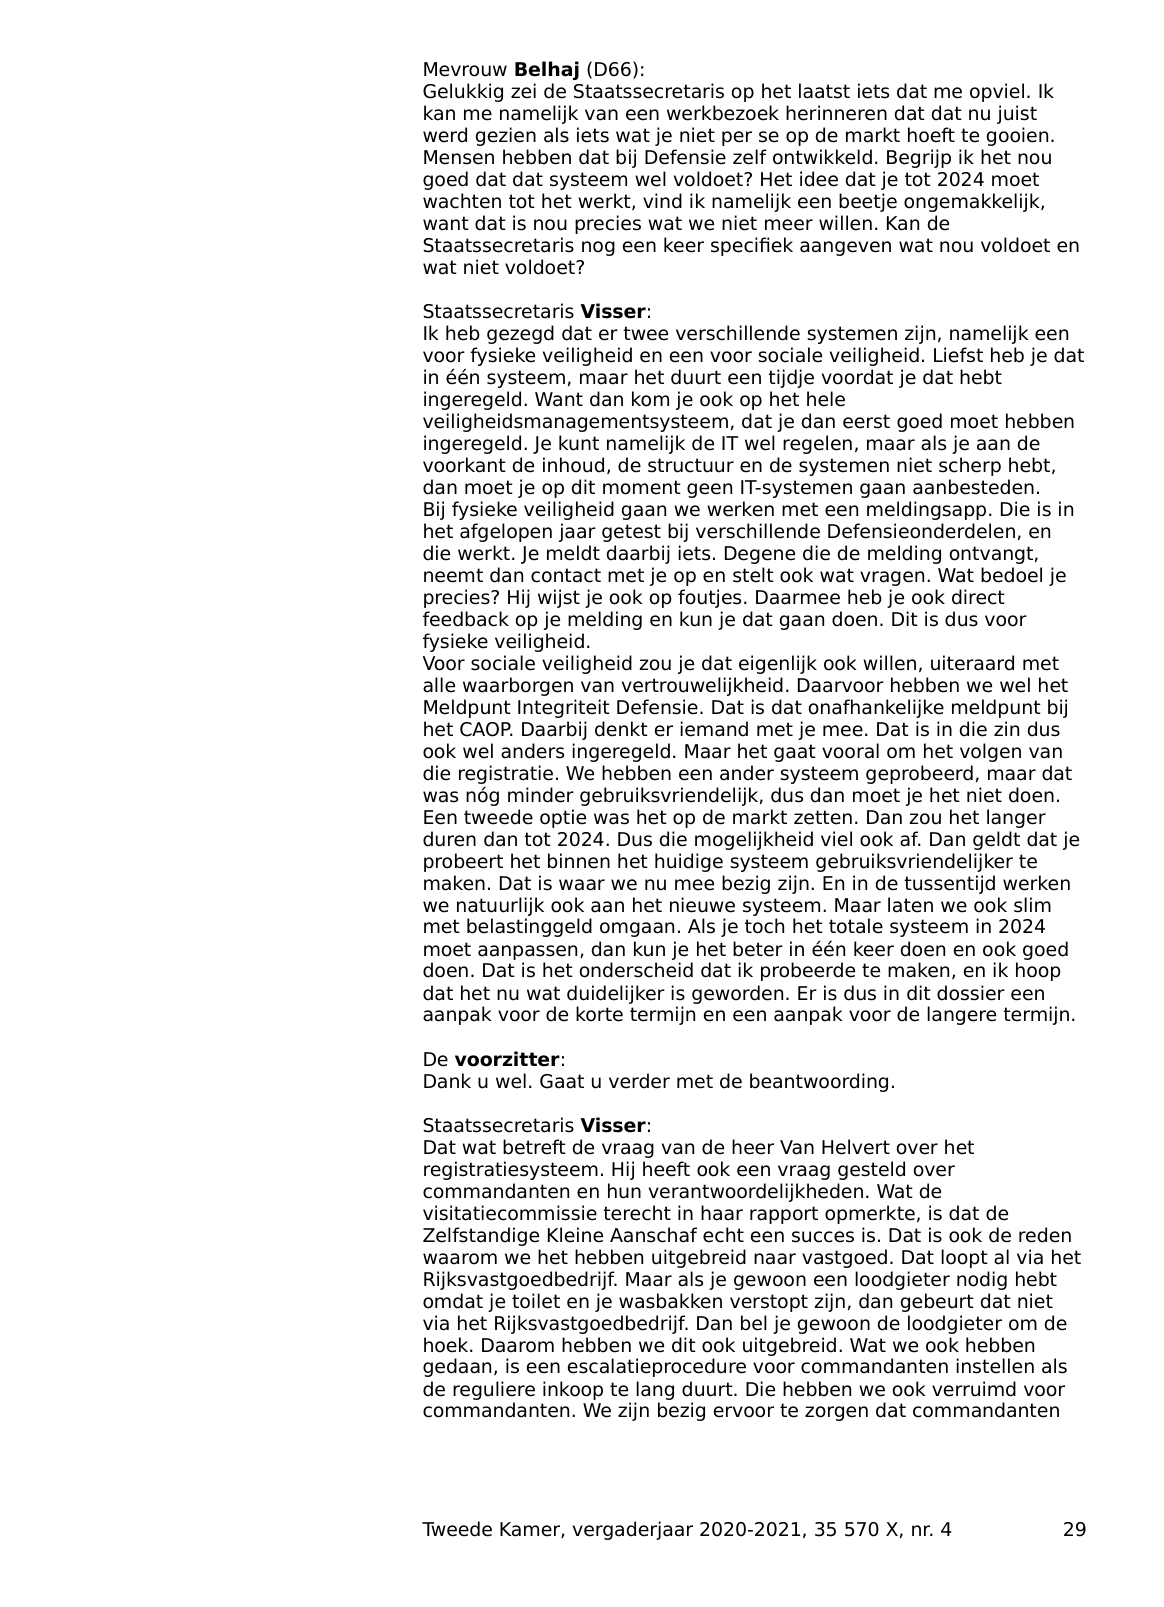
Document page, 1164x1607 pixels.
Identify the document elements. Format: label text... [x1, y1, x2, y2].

text Voor sociale veiligheid zou je dat eigenlijk ook willen, uiteraard met alle waarborgen van vertrouwelijkheid. Daarvoor hebben we wel het Meldpunt Integriteit Defensie. Dat is dat onafhankelijke meldpunt bij het CAOP. Daarbij denkt er iemand met je mee. Dat is in die zin dus ook wel anders ingeregeld. Maar het gaat vooral om het volgen van die registratie. We hebben een ander systeem geprobeerd, maar dat was nóg minder gebruiksvriendelijk, dus dan moet je het niet doen. Een tweede optie was het op de markt zetten. Dan zou het langer duren dan tot 2024. Dus die mogelijkheid viel ook af. Dan geldt dat je probeert het binnen het huidige systeem gebruiksvriendelijker te maken. Dat is waar we nu mee bezig zijn. En in de tussentijd werken we natuurlijk ook aan het nieuwe systeem. Maar laten we ook slim met belastinggeld omgaan. Als je toch het totale systeem in 2024 moet aanpassen, dan kun je het beter in één keer doen en ook goed doen. Dat is het onderscheid dat ik probeerde te maken, en ik hoop dat het nu wat duidelijker is geworden. Er is dus in dit dossier een aanpak voor de korte termijn en een aanpak voor de langere termijn. [422, 653, 1087, 1026]
text Dat wat betreft de vraag van de heer Van Helvert over het registratiesysteem. Hij heeft ook een vraag gesteld over commandanten en hun verantwoordelijkheden. Wat de visitatiecommissie terecht in haar rapport opmerkte, is dat de Zelfstandige Kleine Aanschaf echt een succes is. Dat is ook de reden waarom we het hebben uitgebreid naar vastgoed. Dat loopt al via het Rijksvastgoedbedrijf. Maar als je gewoon een loodgieter nodig hebt omdat je toilet en je wasbakken verstopt zijn, dan gebeurt dat niet via het Rijksvastgoedbedrijf. Dan bel je gewoon de loodgieter om de hoek. Daarom hebben we dit ook uitgebreid. Wat we ook hebben gedaan, is een escalatieprocedure voor commandanten instellen als de reguliere inkoop te lang duurt. Die hebben we ook verruimd voor commandanten. We zijn bezig ervoor te zorgen dat commandanten [422, 1137, 1087, 1422]
text Staatssecretaris Visser: [422, 301, 1087, 323]
text De voorzitter: [422, 1048, 1087, 1071]
text Gelukkig zei de Staatssecretaris op het laatst iets dat me opviel. Ik kan me namelijk van een werkbezoek herinneren dat dat nu juist werd gezien als iets wat je niet per se op de markt hoeft te gooien. Mensen hebben dat bij Defensie zelf ontwikkeld. Begrijp ik het nou goed dat dat systeem wel voldoet? Het idee dat je tot 2024 moet wachten tot het werkt, vind ik namelijk een beetje ongemakkelijk, want dat is nou precies wat we niet meer willen. Kan de Staatssecretaris nog een keer specifiek aangeven wat nou voldoet en wat niet voldoet? [422, 81, 1087, 279]
text Bij fysieke veiligheid gaan we werken met een meldingsapp. Die is in het afgelopen jaar getest bij verschillende Defensieonderdelen, en die werkt. Je meldt daarbij iets. Degene die de melding ontvangt, neemt dan contact met je op en stelt ook wat vragen. Wat bedoel je precies? Hij wijst je ook op foutjes. Daarmee heb je ook direct feedback op je melding en kun je dat gaan doen. Dit is dus voor fysieke veiligheid. [422, 499, 1087, 653]
text Staatssecretaris Visser: [422, 1115, 1087, 1137]
text Mevrouw Belhaj (D66): [422, 59, 1087, 81]
text Ik heb gezegd dat er twee verschillende systemen zijn, namelijk een voor fysieke veiligheid en een voor sociale veiligheid. Liefst heb je dat in één systeem, maar het duurt een tijdje voordat je dat hebt ingeregeld. Want dan kom je ook op het hele veiligheidsmanagementsysteem, dat je dan eerst goed moet hebben ingeregeld. Je kunt namelijk de IT wel regelen, maar als je aan de voorkant de inhoud, de structuur en de systemen niet scherp hebt, dan moet je op dit moment geen IT-systemen gaan aanbesteden. [422, 323, 1087, 499]
text Dank u wel. Gaat u verder met de beantwoording. [422, 1071, 1087, 1092]
